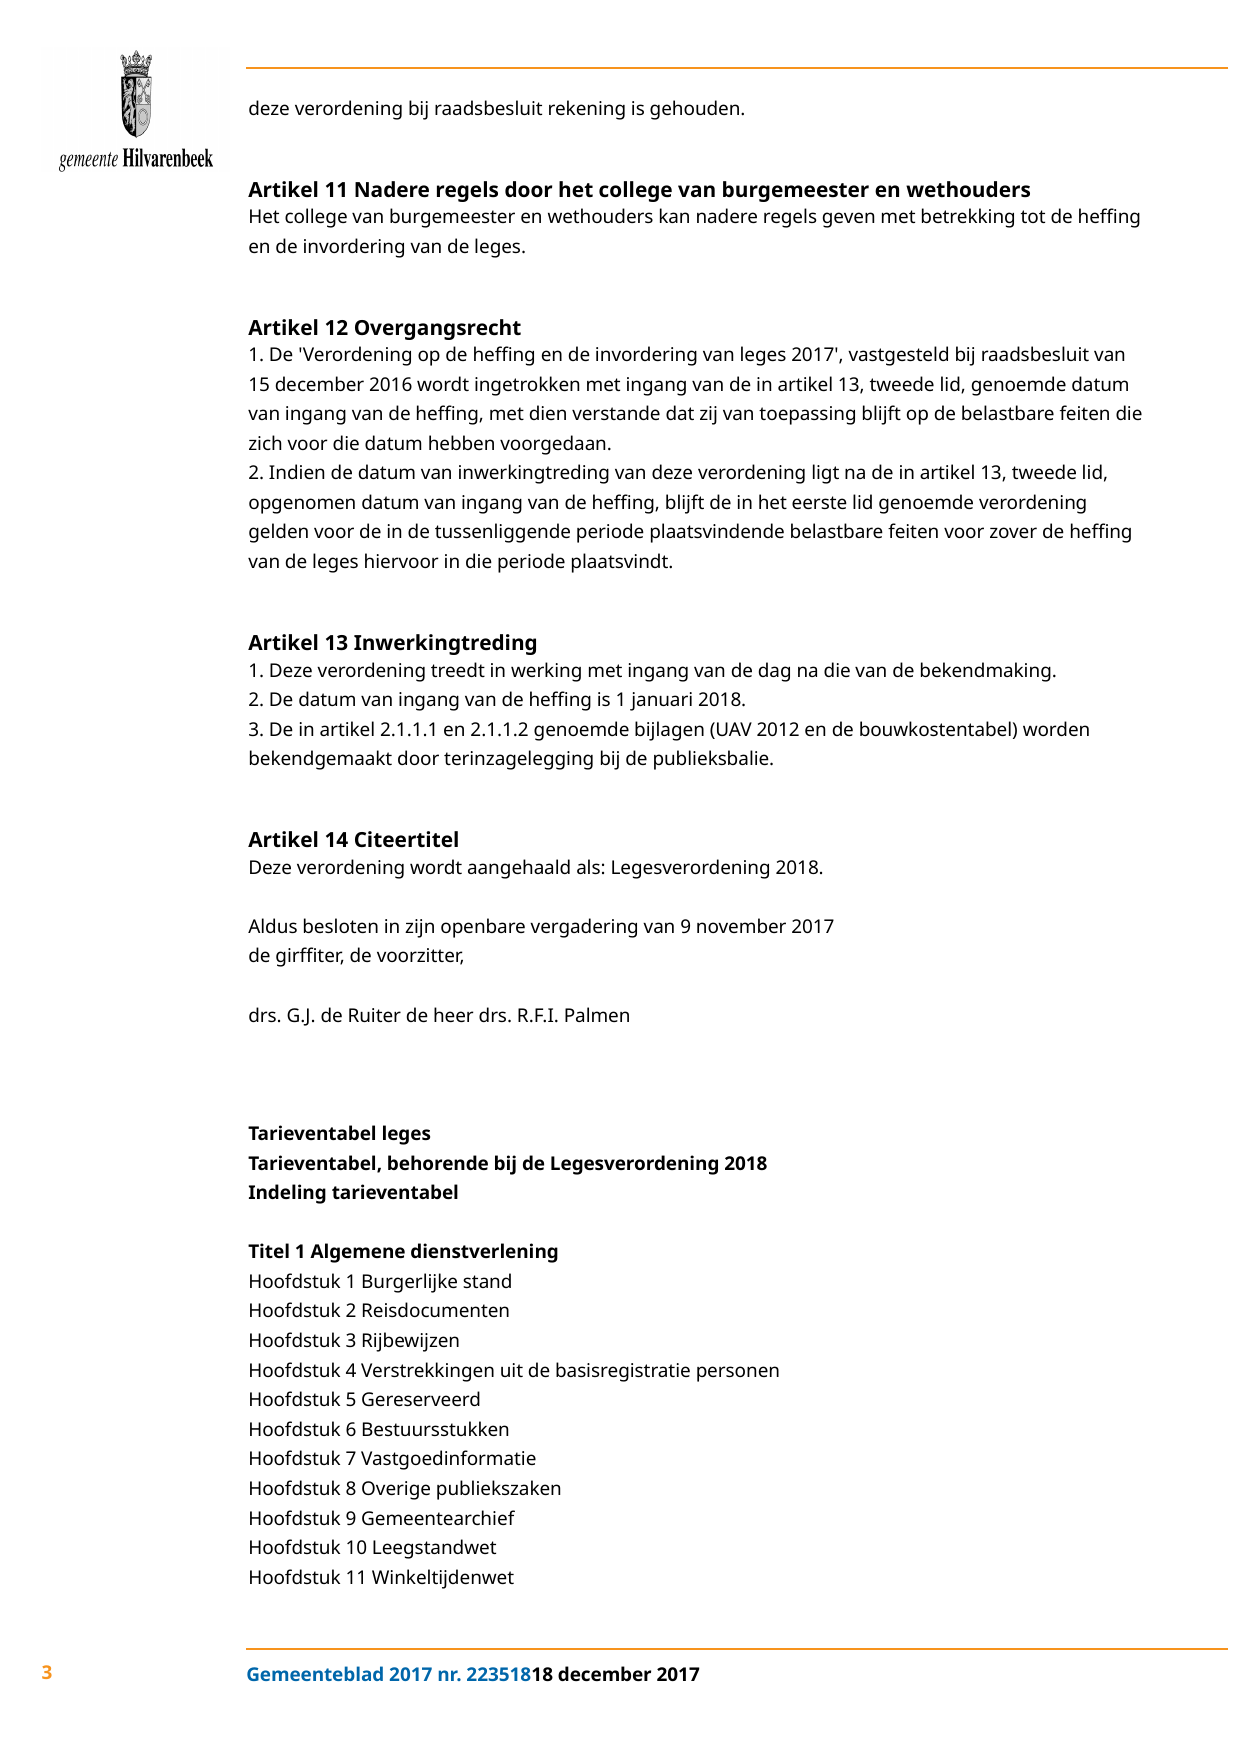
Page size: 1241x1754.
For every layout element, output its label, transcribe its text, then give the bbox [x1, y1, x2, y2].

text Aldus besloten in zijn openbare vergadering van 9 november 2017 [248, 913, 1152, 939]
text 2. Indien de datum van inwerkingtreding van deze verordening ligt na de in artikel 13, tweede lid, opgenomen datum van ingang van de heffing, blijft de in het eerste lid genoemde verordening gelden voor de in de tussenliggende periode plaatsvindende belastbare feiten voor zover de heffing van de leges hiervoor in die periode plaatsvindt. [248, 459, 1152, 574]
text Artikel 11 Nadere regels door het college van burgemeester en wethouders [248, 175, 1152, 203]
text Deze verordening wordt aangehaald als: Legesverordening 2018. [248, 854, 1152, 880]
text Artikel 14 Citeertitel [248, 826, 1152, 854]
text Tarieventabel leges [248, 1120, 1152, 1146]
text Hoofdstuk 10 Leegstandwet [248, 1534, 1152, 1560]
text Hoofdstuk 4 Verstrekkingen uit de basisregistratie personen [248, 1357, 1152, 1383]
text drs. G.J. de Ruiter de heer drs. R.F.I. Palmen [248, 1002, 1152, 1028]
text Hoofdstuk 3 Rijbewijzen [248, 1327, 1152, 1353]
text Hoofdstuk 2 Reisdocumenten [248, 1298, 1152, 1323]
text 1. Deze verordening treedt in werking met ingang van de dag na die van de bekendmaking. [248, 657, 1152, 682]
text Artikel 13 Inwerkingtreding [248, 628, 1152, 657]
text Tarieventabel, behorende bij de Legesverordening 2018 [248, 1150, 1152, 1176]
text Titel 1 Algemene dienstverlening [248, 1238, 1152, 1264]
text Het college van burgemeester en wethouders kan nadere regels geven met betrekking tot de heffing en de invordering van de leges. [248, 203, 1152, 258]
text 1. De 'Verordening op de heffing en de invordering van leges 2017', vastgesteld bij raadsbesluit van 15 december 2016 wordt ingetrokken met ingang van de in artikel 13, tweede lid, genoemde datum van ingang van de heffing, met dien verstande dat zij van toepassing blijft op de belastbare feiten die zich voor die datum hebben voorgedaan. [248, 341, 1152, 456]
text Hoofdstuk 8 Overige publiekszaken [248, 1475, 1152, 1501]
text Artikel 12 Overgangsrecht [248, 313, 1152, 341]
text deze verordening bij raadsbesluit rekening is gehouden. [248, 95, 1152, 121]
picture [41, 47, 231, 172]
text Hoofdstuk 6 Bestuursstukken [248, 1416, 1152, 1442]
text 2. De datum van ingang van de heffing is 1 januari 2018. [248, 686, 1152, 712]
text Hoofdstuk 11 Winkeltijdenwet [248, 1564, 1152, 1590]
text Hoofdstuk 1 Burgerlijke stand [248, 1268, 1152, 1294]
text Hoofdstuk 7 Vastgoedinformatie [248, 1446, 1152, 1471]
text Hoofdstuk 5 Gereserveerd [248, 1386, 1152, 1412]
text de girffiter, de voorzitter, [248, 943, 1152, 968]
text 3. De in artikel 2.1.1.1 en 2.1.1.2 genoemde bijlagen (UAV 2012 en de bouwkostentabel) worden bekendgemaakt door terinzagelegging bij de publieksbalie. [248, 716, 1152, 771]
text Hoofdstuk 9 Gemeentearchief [248, 1505, 1152, 1531]
text Indeling tarieventabel [248, 1179, 1152, 1205]
